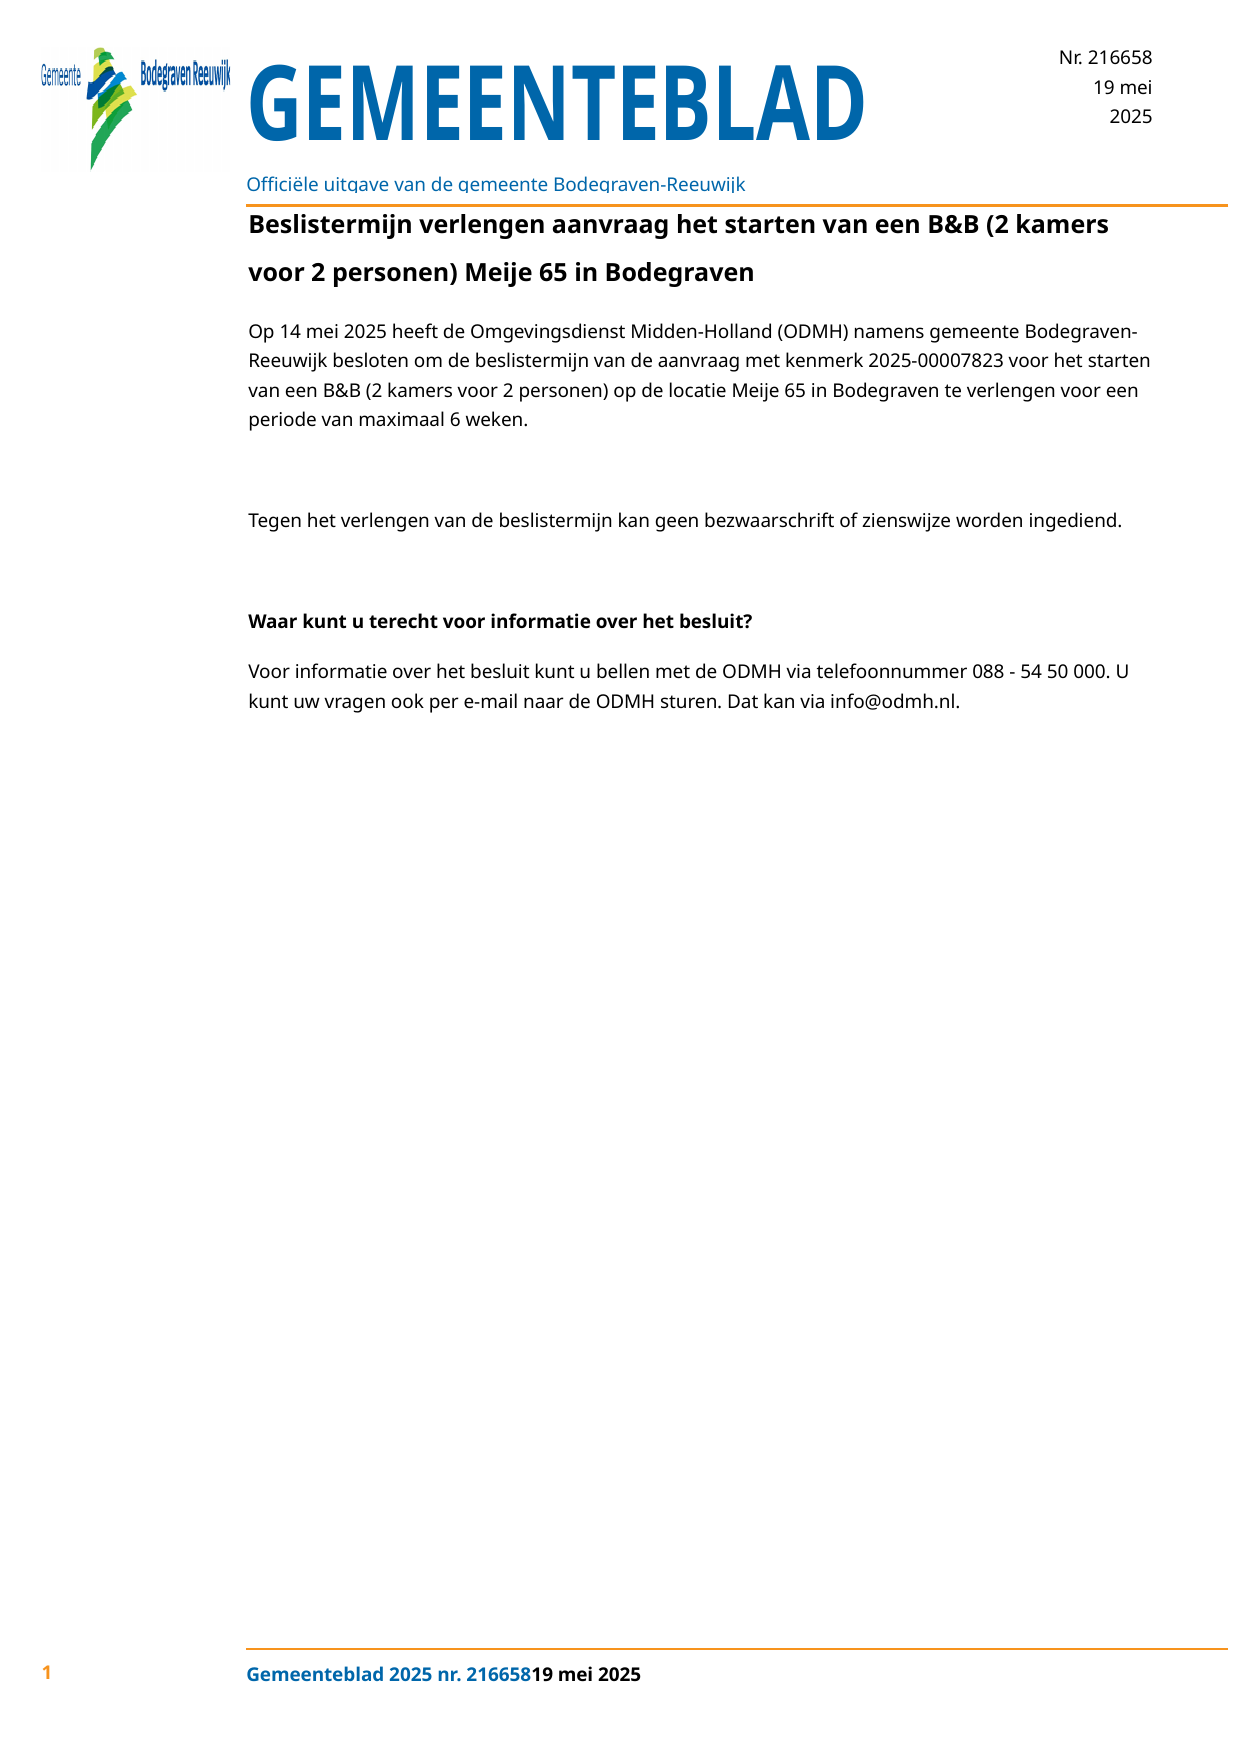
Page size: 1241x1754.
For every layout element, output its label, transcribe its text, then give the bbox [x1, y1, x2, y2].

text Beslistermijn verlengen aanvraag het starten van een B&B (2 kamers voor 2 personen) Meije 65 in Bodegraven [248, 207, 1152, 288]
text Tegen het verlengen van de beslistermijn kan geen bezwaarschrift of zienswijze worden ingediend. [248, 507, 1152, 533]
text Voor informatie over het besluit kunt u bellen met de ODMH via telefoonnummer 088 - 54 50 000. U kunt uw vragen ook per e-mail naar de ODMH sturen. Dat kan via info@odmh.nl. [248, 659, 1152, 714]
text Op 14 mei 2025 heeft de Omgevingsdienst Midden-Holland (ODMH) namens gemeente Bodegraven-Reeuwijk besloten om de beslistermijn van de aanvraag met kenmerk 2025-00007823 voor het starten van een B&B (2 kamers voor 2 personen) op de locatie Meije 65 in Bodegraven te verlengen voor een periode van maximaal 6 weken. [248, 318, 1152, 432]
picture [41, 47, 231, 172]
text Waar kunt u terecht voor informatie over het besluit? [248, 608, 1152, 634]
